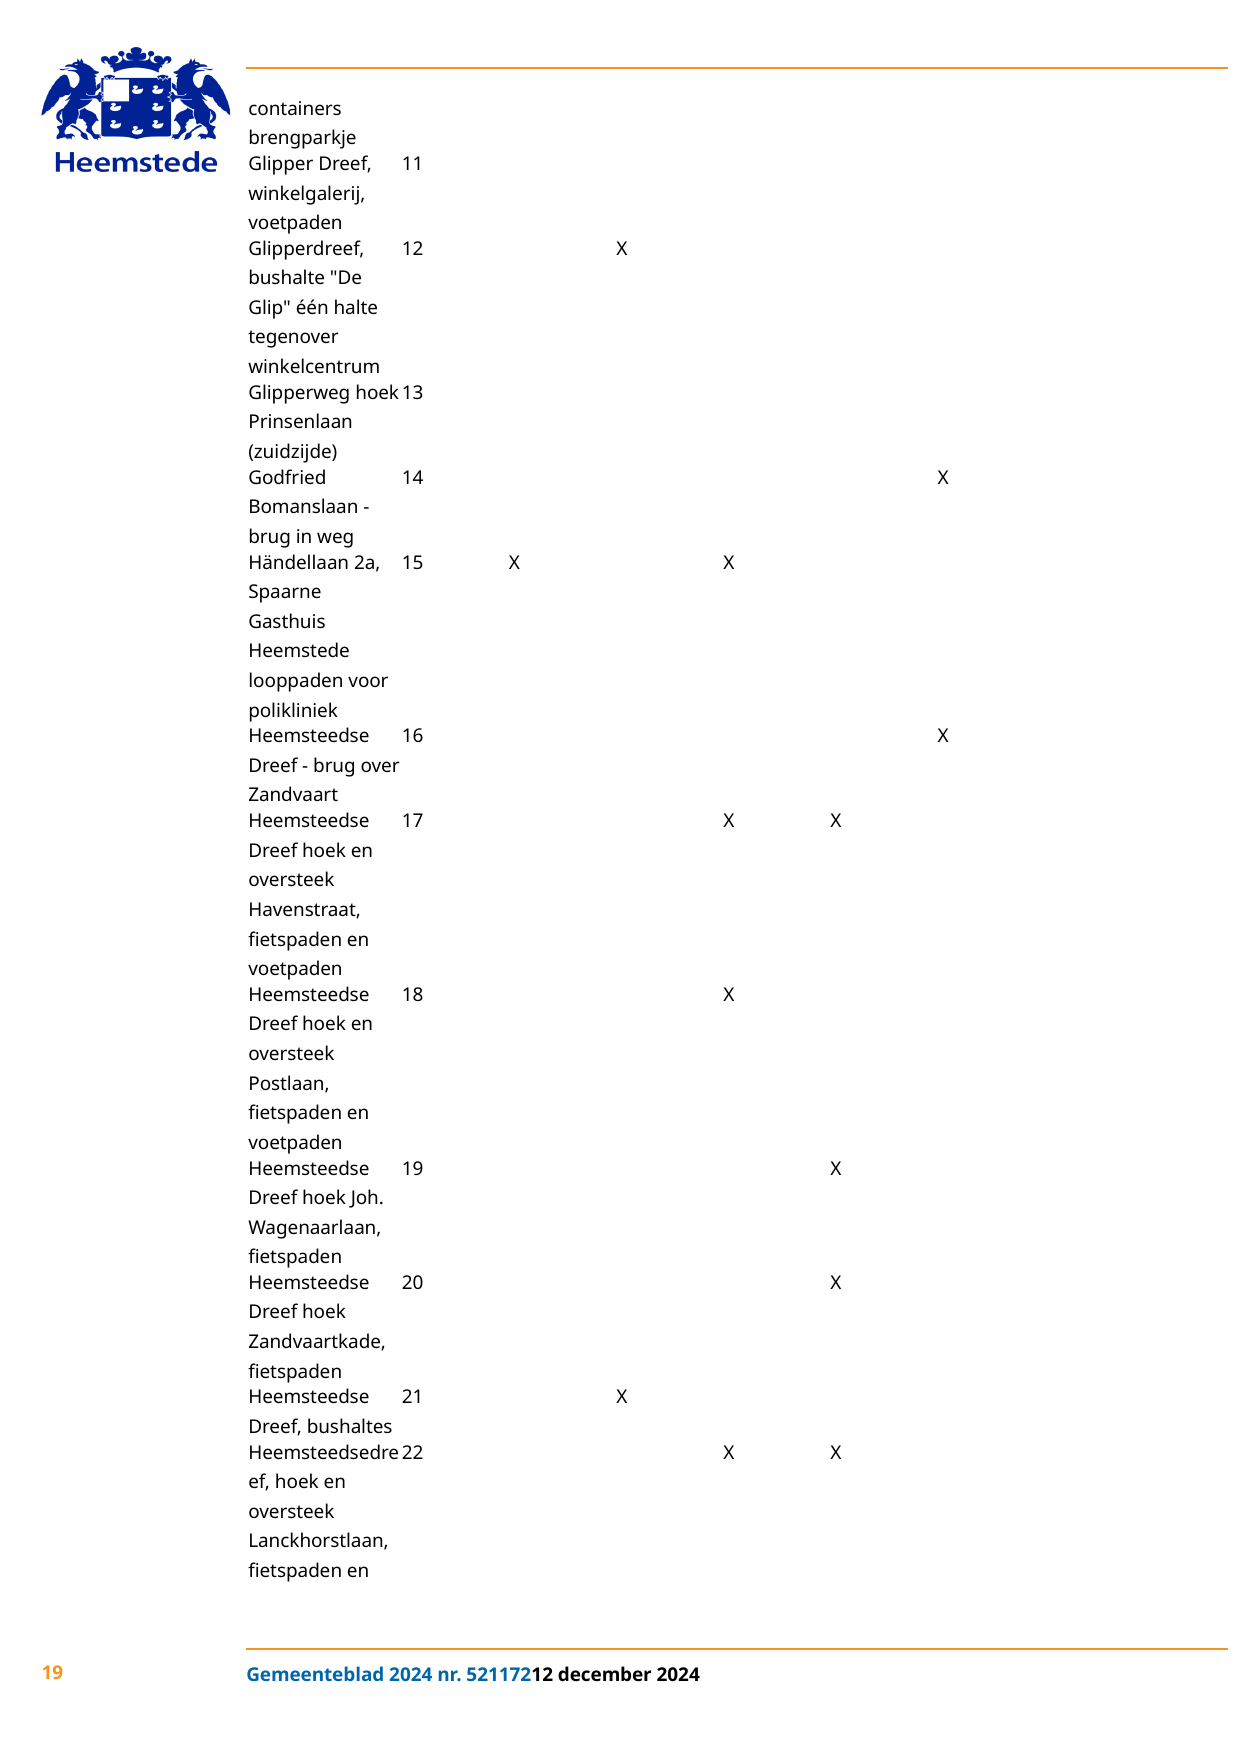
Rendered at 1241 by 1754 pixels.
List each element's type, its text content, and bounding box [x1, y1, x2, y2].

table_cell [509, 464, 616, 549]
table_cell [830, 723, 937, 807]
table_cell [830, 981, 937, 1155]
table_cell containers brengparkje [248, 95, 402, 150]
table_cell [830, 235, 937, 379]
table_cell [830, 379, 937, 464]
table_cell [509, 235, 616, 379]
table_cell [509, 808, 616, 981]
table_cell [1044, 150, 1152, 235]
table_cell [509, 1269, 616, 1384]
table_cell [402, 95, 509, 150]
table_cell 13 [402, 379, 509, 464]
table_cell [937, 1155, 1044, 1269]
table_cell 12 [402, 235, 509, 379]
table_cell [830, 464, 937, 549]
table_cell [723, 95, 830, 150]
table_cell [509, 981, 616, 1155]
table_cell X [723, 549, 830, 722]
table_cell [937, 1269, 1044, 1384]
table_cell [830, 95, 937, 150]
table_cell X [830, 1155, 937, 1269]
table_cell [830, 1384, 937, 1439]
table_cell Heemsteedse Dreef hoek en oversteek Postlaan, fietspaden en voetpaden [248, 981, 402, 1155]
table_cell [937, 150, 1044, 235]
table_cell [509, 723, 616, 807]
table_cell X [830, 1269, 937, 1384]
table_cell [616, 95, 723, 150]
table_cell [723, 1155, 830, 1269]
table_cell [723, 150, 830, 235]
table_cell Heemsteedse Dreef hoek Zandvaartkade, fietspaden [248, 1269, 402, 1384]
table_cell Glipper Dreef, winkelgalerij, voetpaden [248, 150, 402, 235]
table_cell [723, 723, 830, 807]
table_cell 18 [402, 981, 509, 1155]
table_cell [1044, 464, 1152, 549]
table_cell Glipperdreef, bushalte "De Glip" één halte tegenover winkelcentrum [248, 235, 402, 379]
table_cell X [616, 235, 723, 379]
table_cell Heemsteedse Dreef - brug over Zandvaart [248, 723, 402, 807]
table_cell [1044, 1155, 1152, 1269]
table_cell [723, 1269, 830, 1384]
table_cell Glipperweg hoek Prinsenlaan (zuidzijde) [248, 379, 402, 464]
table_cell X [723, 1439, 830, 1583]
table_cell Heemsteedse Dreef hoek Joh. Wagenaarlaan, fietspaden [248, 1155, 402, 1269]
table_cell [937, 981, 1044, 1155]
table_cell [937, 1384, 1044, 1439]
table_cell [1044, 379, 1152, 464]
table_cell [723, 464, 830, 549]
table_cell [937, 549, 1044, 722]
table_cell [1044, 95, 1152, 150]
table_cell [1044, 1384, 1152, 1439]
table_cell [616, 1439, 723, 1583]
table_cell [937, 1439, 1044, 1583]
table_cell 20 [402, 1269, 509, 1384]
table_cell X [509, 549, 616, 722]
table_cell [509, 379, 616, 464]
table_cell 19 [402, 1155, 509, 1269]
table_cell 17 [402, 808, 509, 981]
table_cell [937, 235, 1044, 379]
table_cell X [937, 723, 1044, 807]
table_cell X [937, 464, 1044, 549]
table_cell [937, 379, 1044, 464]
table_cell [616, 549, 723, 722]
table_cell X [723, 808, 830, 981]
table_cell [509, 1384, 616, 1439]
table_cell [1044, 1439, 1152, 1583]
table_cell X [616, 1384, 723, 1439]
table_cell [723, 379, 830, 464]
table_cell [616, 379, 723, 464]
table_cell Heemsteedse Dreef hoek en oversteek Havenstraat, fietspaden en voetpaden [248, 808, 402, 981]
table_cell [616, 1155, 723, 1269]
table_cell 21 [402, 1384, 509, 1439]
table_cell Heemsteedse Dreef, bushaltes [248, 1384, 402, 1439]
table_cell [723, 1384, 830, 1439]
table_cell [509, 95, 616, 150]
table_cell [616, 723, 723, 807]
table_cell 22 [402, 1439, 509, 1583]
table_cell [1044, 235, 1152, 379]
table_cell [830, 150, 937, 235]
table_cell [1044, 723, 1152, 807]
table_cell [1044, 981, 1152, 1155]
table_cell [616, 808, 723, 981]
table_cell 16 [402, 723, 509, 807]
table_cell [1044, 549, 1152, 722]
table_cell [937, 808, 1044, 981]
table_cell [1044, 1269, 1152, 1384]
table_cell [616, 464, 723, 549]
table_cell [830, 549, 937, 722]
table_cell [937, 95, 1044, 150]
table_cell Godfried Bomanslaan - brug in weg [248, 464, 402, 549]
table_cell [616, 981, 723, 1155]
table_cell Heemsteedsedreef, hoek en oversteek Lanckhorstlaan, fietspaden en [248, 1439, 402, 1583]
table_cell [723, 235, 830, 379]
table_cell X [830, 1439, 937, 1583]
table_cell [616, 1269, 723, 1384]
table_cell [1044, 808, 1152, 981]
table_cell 14 [402, 464, 509, 549]
table_cell X [723, 981, 830, 1155]
table_cell [509, 1155, 616, 1269]
picture [41, 47, 231, 172]
table_cell 15 [402, 549, 509, 722]
table_cell X [830, 808, 937, 981]
table_cell [509, 1439, 616, 1583]
table_cell [509, 150, 616, 235]
table_cell 11 [402, 150, 509, 235]
table_cell [616, 150, 723, 235]
table_cell Händellaan 2a, Spaarne Gasthuis Heemstede looppaden voor polikliniek [248, 549, 402, 722]
